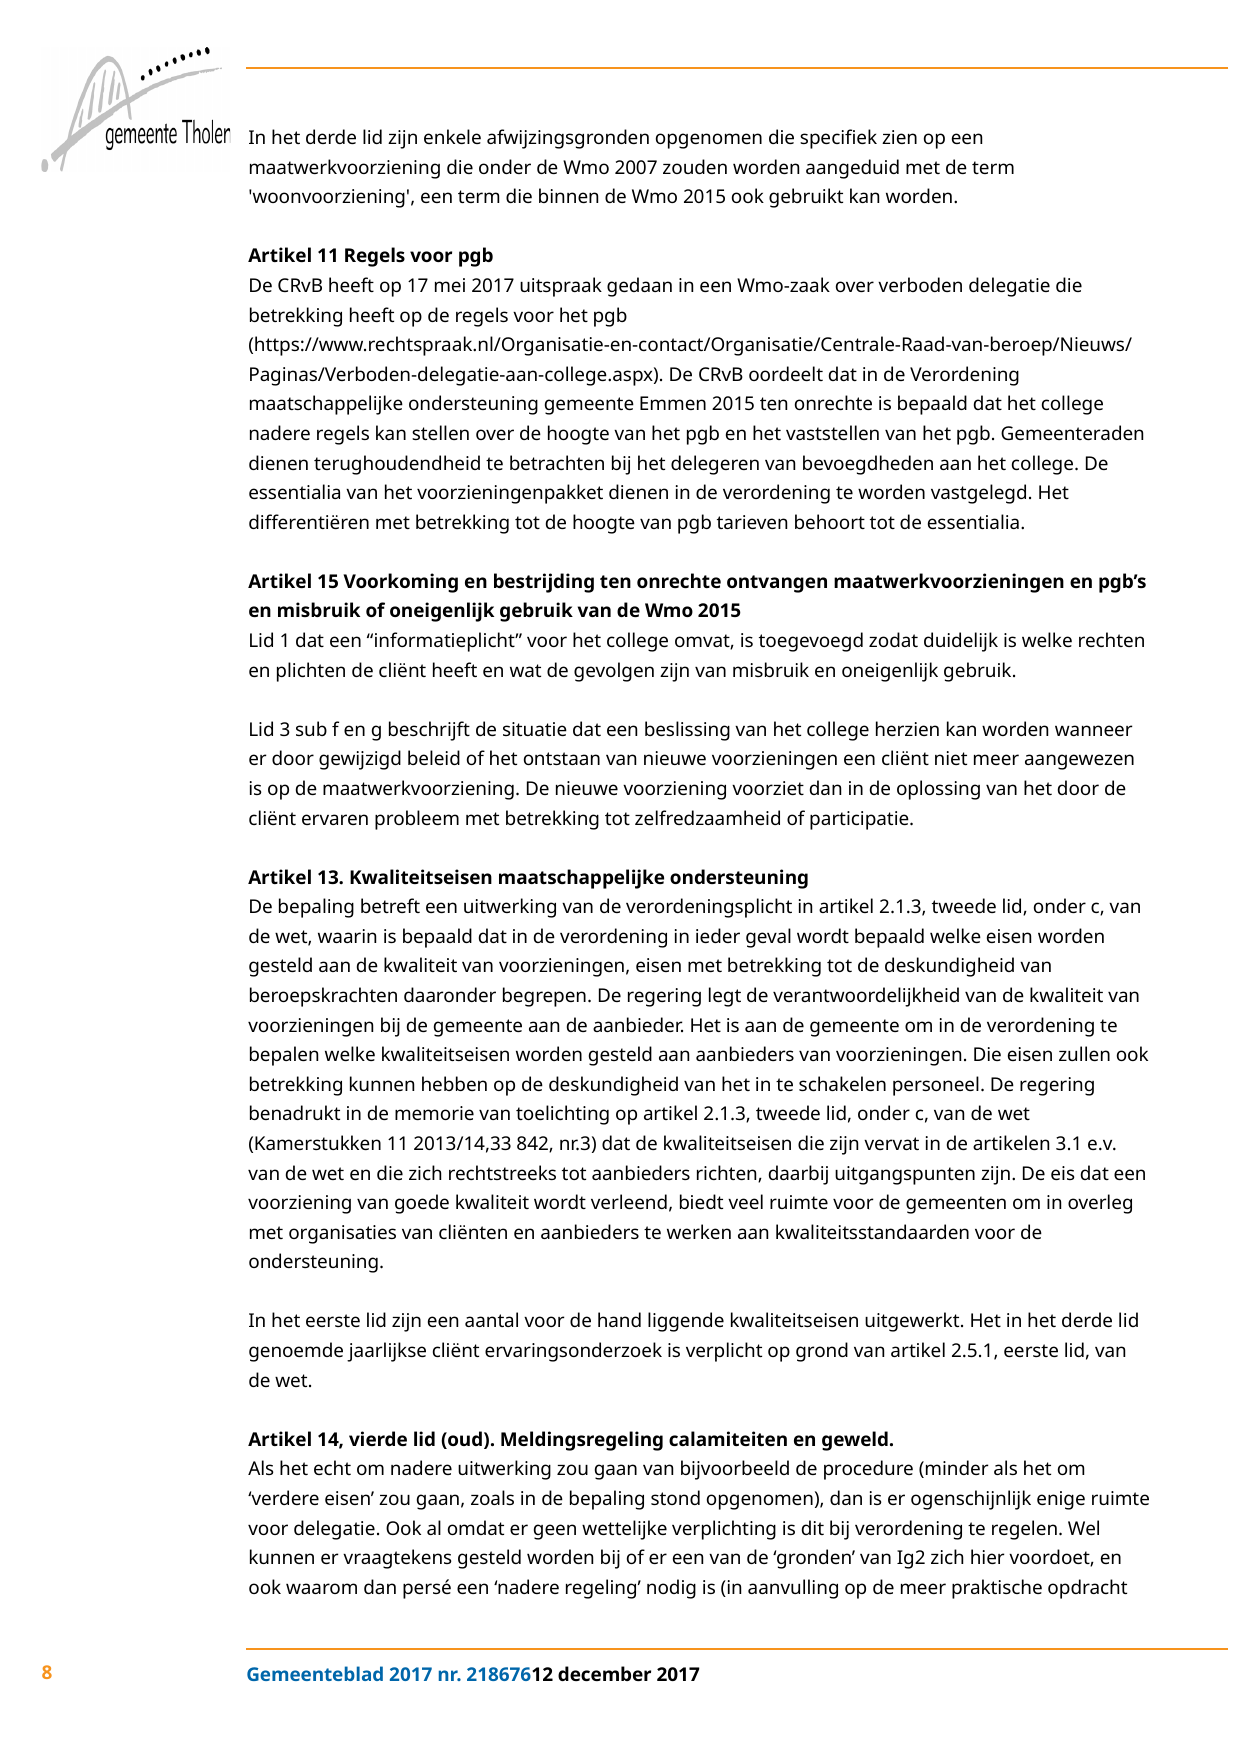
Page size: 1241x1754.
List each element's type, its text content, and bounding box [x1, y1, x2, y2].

text De CRvB heeft op 17 mei 2017 uitspraak gedaan in een Wmo-zaak over verboden delegatie die betrekking heeft op de regels voor het pgb (https://www.rechtspraak.nl/Organisatie-en-contact/Organisatie/Centrale-Raad-van-beroep/Nieuws/Paginas/Verboden-delegatie-aan-college.aspx). De CRvB oordeelt dat in de Verordening maatschappelijke ondersteuning gemeente Emmen 2015 ten onrechte is bepaald dat het college nadere regels kan stellen over de hoogte van het pgb en het vaststellen van het pgb. Gemeenteraden dienen terughoudendheid te betrachten bij het delegeren van bevoegdheden aan het college. De essentialia van het voorzieningenpakket dienen in de verordening te worden vastgelegd. Het differentiëren met betrekking tot de hoogte van pgb tarieven behoort tot de essentialia. [248, 272, 1152, 535]
text Artikel 13. Kwaliteitseisen maatschappelijke ondersteuning [248, 864, 1152, 890]
text De bepaling betreft een uitwerking van de verordeningsplicht in artikel 2.1.3, tweede lid, onder c, van de wet, waarin is bepaald dat in de verordening in ieder geval wordt bepaald welke eisen worden gesteld aan de kwaliteit van voorzieningen, eisen met betrekking tot de deskundigheid van beroepskrachten daaronder begrepen. De regering legt de verantwoordelijkheid van de kwaliteit van voorzieningen bij de gemeente aan de aanbieder. Het is aan de gemeente om in de verordening te bepalen welke kwaliteitseisen worden gesteld aan aanbieders van voorzieningen. Die eisen zullen ook betrekking kunnen hebben op de deskundigheid van het in te schakelen personeel. De regering benadrukt in de memorie van toelichting op artikel 2.1.3, tweede lid, onder c, van de wet (Kamerstukken 11 2013/14,33 842, nr.3) dat de kwaliteitseisen die zijn vervat in de artikelen 3.1 e.v. van de wet en die zich rechtstreeks tot aanbieders richten, daarbij uitgangspunten zijn. De eis dat een voorziening van goede kwaliteit wordt verleend, biedt veel ruimte voor de gemeenten om in overleg met organisaties van cliënten en aanbieders te werken aan kwaliteitsstandaarden voor de ondersteuning. [248, 893, 1152, 1274]
picture [41, 47, 231, 172]
text Artikel 15 Voorkoming en bestrijding ten onrechte ontvangen maatwerkvoorzieningen en pgb’s en misbruik of oneigenlijk gebruik van de Wmo 2015 [248, 568, 1152, 623]
text Lid 3 sub f en g beschrijft de situatie dat een beslissing van het college herzien kan worden wanneer er door gewijzigd beleid of het ontstaan van nieuwe voorzieningen een cliënt niet meer aangewezen is op de maatwerkvoorziening. De nieuwe voorziening voorziet dan in de oplossing van het door de cliënt ervaren probleem met betrekking tot zelfredzaamheid of participatie. [248, 716, 1152, 831]
text Lid 1 dat een “informatieplicht” voor het college omvat, is toegevoegd zodat duidelijk is welke rechten en plichten de cliënt heeft en wat de gevolgen zijn van misbruik en oneigenlijk gebruik. [248, 627, 1152, 683]
text Artikel 14, vierde lid (oud). Meldingsregeling calamiteiten en geweld. [248, 1426, 1152, 1452]
text Als het echt om nadere uitwerking zou gaan van bijvoorbeeld de procedure (minder als het om ‘verdere eisen’ zou gaan, zoals in de bepaling stond opgenomen), dan is er ogenschijnlijk enige ruimte voor delegatie. Ook al omdat er geen wettelijke verplichting is dit bij verordening te regelen. Wel kunnen er vraagtekens gesteld worden bij of er een van de ‘gronden’ van Ig2 zich hier voordoet, en ook waarom dan persé een ‘nadere regeling’ nodig is (in aanvulling op de meer praktische opdracht [248, 1456, 1152, 1600]
text In het eerste lid zijn een aantal voor de hand liggende kwaliteitseisen uitgewerkt. Het in het derde lid genoemde jaarlijkse cliënt ervaringsonderzoek is verplicht op grond van artikel 2.5.1, eerste lid, van de wet. [248, 1308, 1152, 1393]
text In het derde lid zijn enkele afwijzingsgronden opgenomen die specifiek zien op een maatwerkvoorziening die onder de Wmo 2007 zouden worden aangeduid met de term 'woonvoorziening', een term die binnen de Wmo 2015 ook gebruikt kan worden. [248, 124, 1152, 209]
text Artikel 11 Regels voor pgb [248, 243, 1152, 268]
